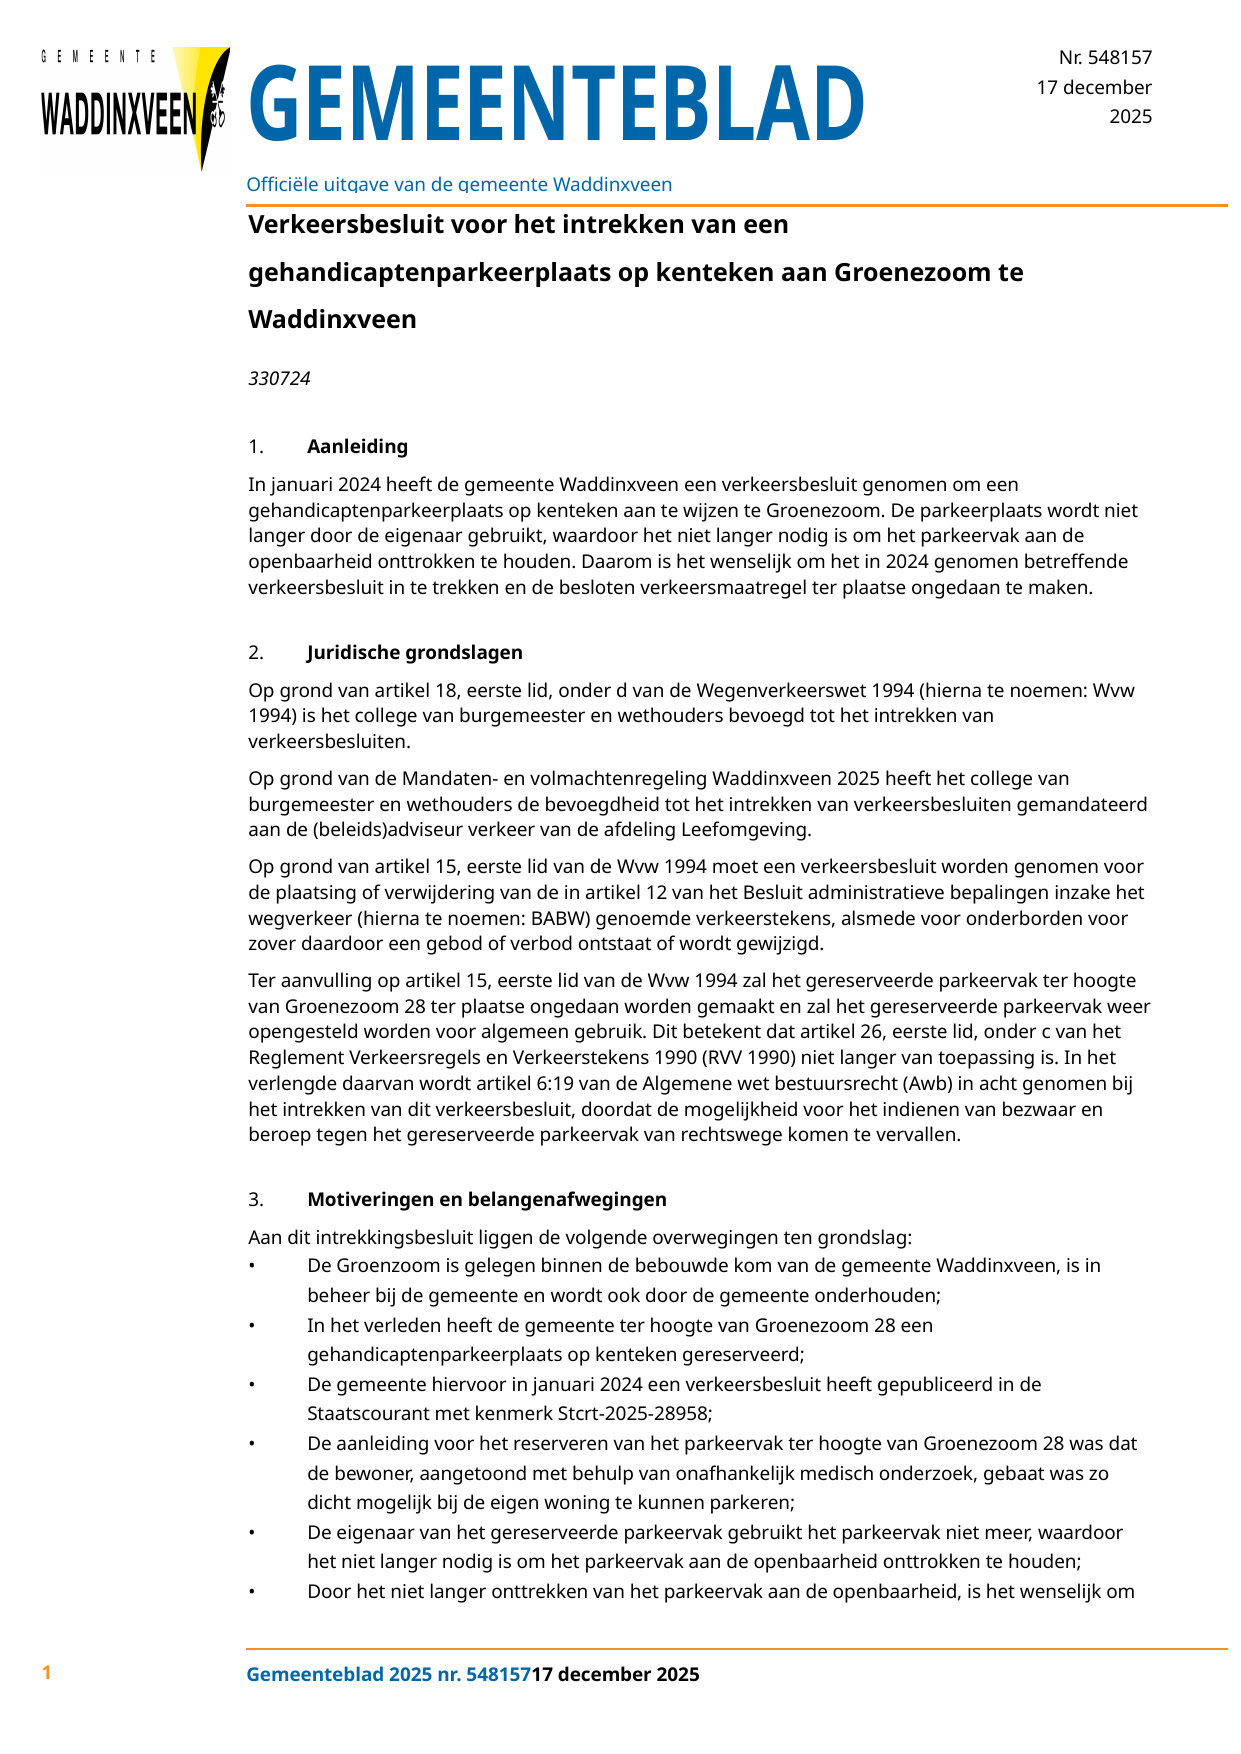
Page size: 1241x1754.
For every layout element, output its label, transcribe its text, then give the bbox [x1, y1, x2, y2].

text 330724 [248, 366, 1152, 391]
list Door het niet langer onttrekken van het parkeervak aan de openbaarheid, is het wenselijk om [248, 1578, 1152, 1604]
text Op grond van artikel 15, eerste lid van de Wvw 1994 moet een verkeersbesluit worden genomen voor de plaatsing of verwijdering van de in artikel 12 van het Besluit administratieve bepalingen inzake het wegverkeer (hierna te noemen: BABW) genoemde verkeerstekens, alsmede voor onderborden voor zover daardoor een gebod of verbod ontstaat of wordt gewijzigd. [248, 853, 1152, 956]
list Juridische grondslagen [248, 639, 1152, 665]
list Aanleiding [248, 433, 1152, 459]
text Op grond van de Mandaten- en volmachtenregeling Waddinxveen 2025 heeft het college van burgemeester en wethouders de bevoegdheid tot het intrekken van verkeersbesluiten gemandateerd aan de (beleids)adviseur verkeer van de afdeling Leefomgeving. [248, 765, 1152, 842]
text Ter aanvulling op artikel 15, eerste lid van de Wvw 1994 zal het gereserveerde parkeervak ter hoogte van Groenezoom 28 ter plaatse ongedaan worden gemaakt en zal het gereserveerde parkeervak weer opengesteld worden voor algemeen gebruik. Dit betekent dat artikel 26, eerste lid, onder c van het Reglement Verkeersregels en Verkeerstekens 1990 (RVV 1990) niet langer van toepassing is. In het verlengde daarvan wordt artikel 6:19 van de Algemene wet bestuursrecht (Awb) in acht genomen bij het intrekken van dit verkeersbesluit, doordat de mogelijkheid voor het indienen van bezwaar en beroep tegen het gereserveerde parkeervak van rechtswege komen te vervallen. [248, 967, 1152, 1147]
list De eigenaar van het gereserveerde parkeervak gebruikt het parkeervak niet meer, waardoor het niet langer nodig is om het parkeervak aan de openbaarheid onttrokken te houden; [248, 1519, 1152, 1574]
text Aan dit intrekkingsbesluit liggen de volgende overwegingen ten grondslag: [248, 1224, 1152, 1250]
list In het verleden heeft de gemeente ter hoogte van Groenezoom 28 een gehandicaptenparkeerplaats op kenteken gereserveerd; [248, 1312, 1152, 1367]
text Verkeersbesluit voor het intrekken van een gehandicaptenparkeerplaats op kenteken aan Groenezoom te Waddinxveen [248, 207, 1152, 336]
picture [41, 47, 231, 172]
text Op grond van artikel 18, eerste lid, onder d van de Wegenverkeerswet 1994 (hierna te noemen: Wvw 1994) is het college van burgemeester en wethouders bevoegd tot het intrekken van verkeersbesluiten. [248, 677, 1152, 754]
list De gemeente hiervoor in januari 2024 een verkeersbesluit heeft gepubliceerd in de Staatscourant met kenmerk Stcrt-2025-28958; [248, 1371, 1152, 1426]
text In januari 2024 heeft de gemeente Waddinxveen een verkeersbesluit genomen om een gehandicaptenparkeerplaats op kenteken aan te wijzen te Groenezoom. De parkeerplaats wordt niet langer door de eigenaar gebruikt, waardoor het niet langer nodig is om het parkeervak aan de openbaarheid onttrokken te houden. Daarom is het wenselijk om het in 2024 genomen betreffende verkeersbesluit in te trekken en de besloten verkeersmaatregel ter plaatse ongedaan te maken. [248, 471, 1152, 600]
list De aanleiding voor het reserveren van het parkeervak ter hoogte van Groenezoom 28 was dat de bewoner, aangetoond met behulp van onafhankelijk medisch onderzoek, gebaat was zo dicht mogelijk bij de eigen woning te kunnen parkeren; [248, 1430, 1152, 1515]
list De Groenzoom is gelegen binnen de bebouwde kom van de gemeente Waddinxveen, is in beheer bij de gemeente en wordt ook door de gemeente onderhouden; [248, 1253, 1152, 1308]
list Motiveringen en belangenafwegingen [248, 1186, 1152, 1212]
